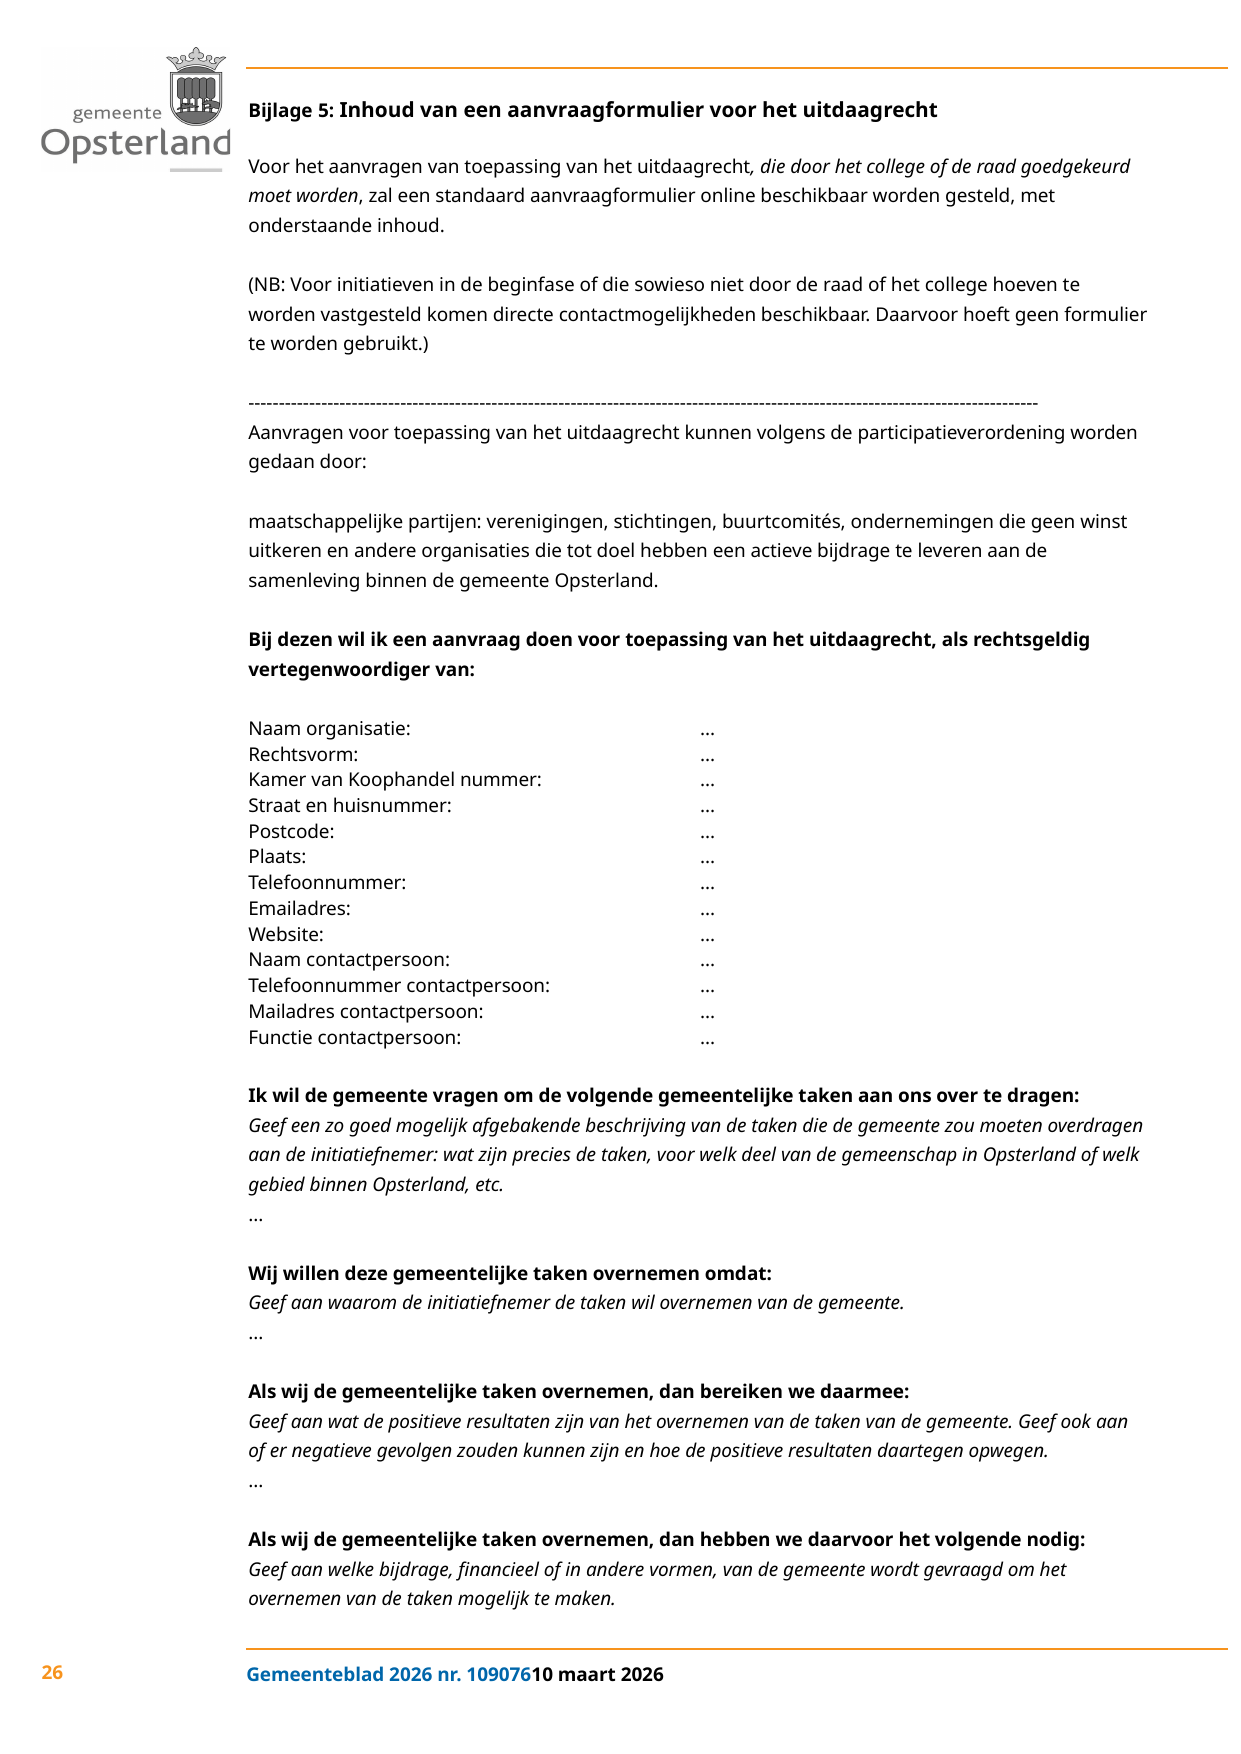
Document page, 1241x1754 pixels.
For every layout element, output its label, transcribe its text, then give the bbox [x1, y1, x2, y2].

text ... [248, 1467, 1152, 1493]
text Als wij de gemeentelijke taken overnemen, dan bereiken we daarmee: [248, 1378, 1152, 1404]
table_cell ... [700, 973, 1152, 998]
table_header ... [700, 715, 1152, 741]
text Geef aan wat de positieve resultaten zijn van het overnemen van de taken van de gemeente. Geef ook aan of er negatieve gevolgen zouden kunnen zijn en hoe de positieve resultaten daartegen opwegen. [248, 1408, 1152, 1463]
table_cell ... [700, 741, 1152, 767]
table_cell Mailadres contactpersoon: [248, 998, 700, 1024]
table_cell Telefoonnummer contactpersoon: [248, 973, 700, 998]
table_cell Naam contactpersoon: [248, 947, 700, 972]
text Ik wil de gemeente vragen om de volgende gemeentelijke taken aan ons over te dragen: [248, 1082, 1152, 1108]
table_cell ... [700, 767, 1152, 792]
text maatschappelijke partijen: verenigingen, stichtingen, buurtcomités, ondernemingen die geen winst uitkeren en andere organisaties die tot doel hebben een actieve bijdrage te leveren aan de samenleving binnen de gemeente Opsterland. [248, 508, 1152, 593]
table_cell ... [700, 921, 1152, 947]
table_cell Straat en huisnummer: [248, 792, 700, 818]
table_cell ... [700, 844, 1152, 869]
table_cell ... [700, 870, 1152, 895]
text Bijlage 5: Inhoud van een aanvraagformulier voor het uitdaagrecht [248, 95, 1152, 123]
table_cell Website: [248, 921, 700, 947]
text Als wij de gemeentelijke taken overnemen, dan hebben we daarvoor het volgende nodig: [248, 1526, 1152, 1552]
table_cell ... [700, 998, 1152, 1024]
text Wij willen deze gemeentelijke taken overnemen omdat: [248, 1260, 1152, 1286]
table_cell Postcode: [248, 818, 700, 844]
table_cell Plaats: [248, 844, 700, 869]
picture [41, 47, 231, 172]
text Voor het aanvragen van toepassing van het uitdaagrecht, die door het college of de raad goedgekeurd moet worden, zal een standaard aanvraagformulier online beschikbaar worden gesteld, met onderstaande inhoud. [248, 153, 1152, 238]
table_cell Kamer van Koophandel nummer: [248, 767, 700, 792]
table_cell ... [700, 818, 1152, 844]
table_cell Telefoonnummer: [248, 870, 700, 895]
text (NB: Voor initiatieven in de beginfase of die sowieso niet door de raad of het college hoeven te worden vastgesteld komen directe contactmogelijkheden beschikbaar. Daarvoor hoeft geen formulier te worden gebruikt.) [248, 271, 1152, 356]
text Geef aan waarom de initiatiefnemer de taken wil overnemen van de gemeente. [248, 1289, 1152, 1315]
text ... [248, 1201, 1152, 1226]
table_cell ... [700, 947, 1152, 972]
table_cell ... [700, 895, 1152, 921]
table_cell ... [700, 1024, 1152, 1049]
text Geef een zo goed mogelijk afgebakende beschrijving van de taken die de gemeente zou moeten overdragen aan de initiatiefnemer: wat zijn precies de taken, voor welk deel van de gemeenschap in Opsterland of welk gebied binnen Opsterland, etc. [248, 1112, 1152, 1197]
text ---------------------------------------------------------------------------------------------------------------------------------- [248, 389, 1152, 415]
table_cell ... [700, 792, 1152, 818]
table_cell Rechtsvorm: [248, 741, 700, 767]
table_cell Functie contactpersoon: [248, 1024, 700, 1049]
table_cell Emailadres: [248, 895, 700, 921]
table_header Naam organisatie: [248, 715, 700, 741]
text Bij dezen wil ik een aanvraag doen voor toepassing van het uitdaagrecht, als rechtsgeldig vertegenwoordiger van: [248, 626, 1152, 682]
text Aanvragen voor toepassing van het uitdaagrecht kunnen volgens de participatieverordening worden gedaan door: [248, 419, 1152, 474]
text ... [248, 1319, 1152, 1345]
text Geef aan welke bijdrage, financieel of in andere vormen, van de gemeente wordt gevraagd om het overnemen van de taken mogelijk te maken. [248, 1556, 1152, 1611]
